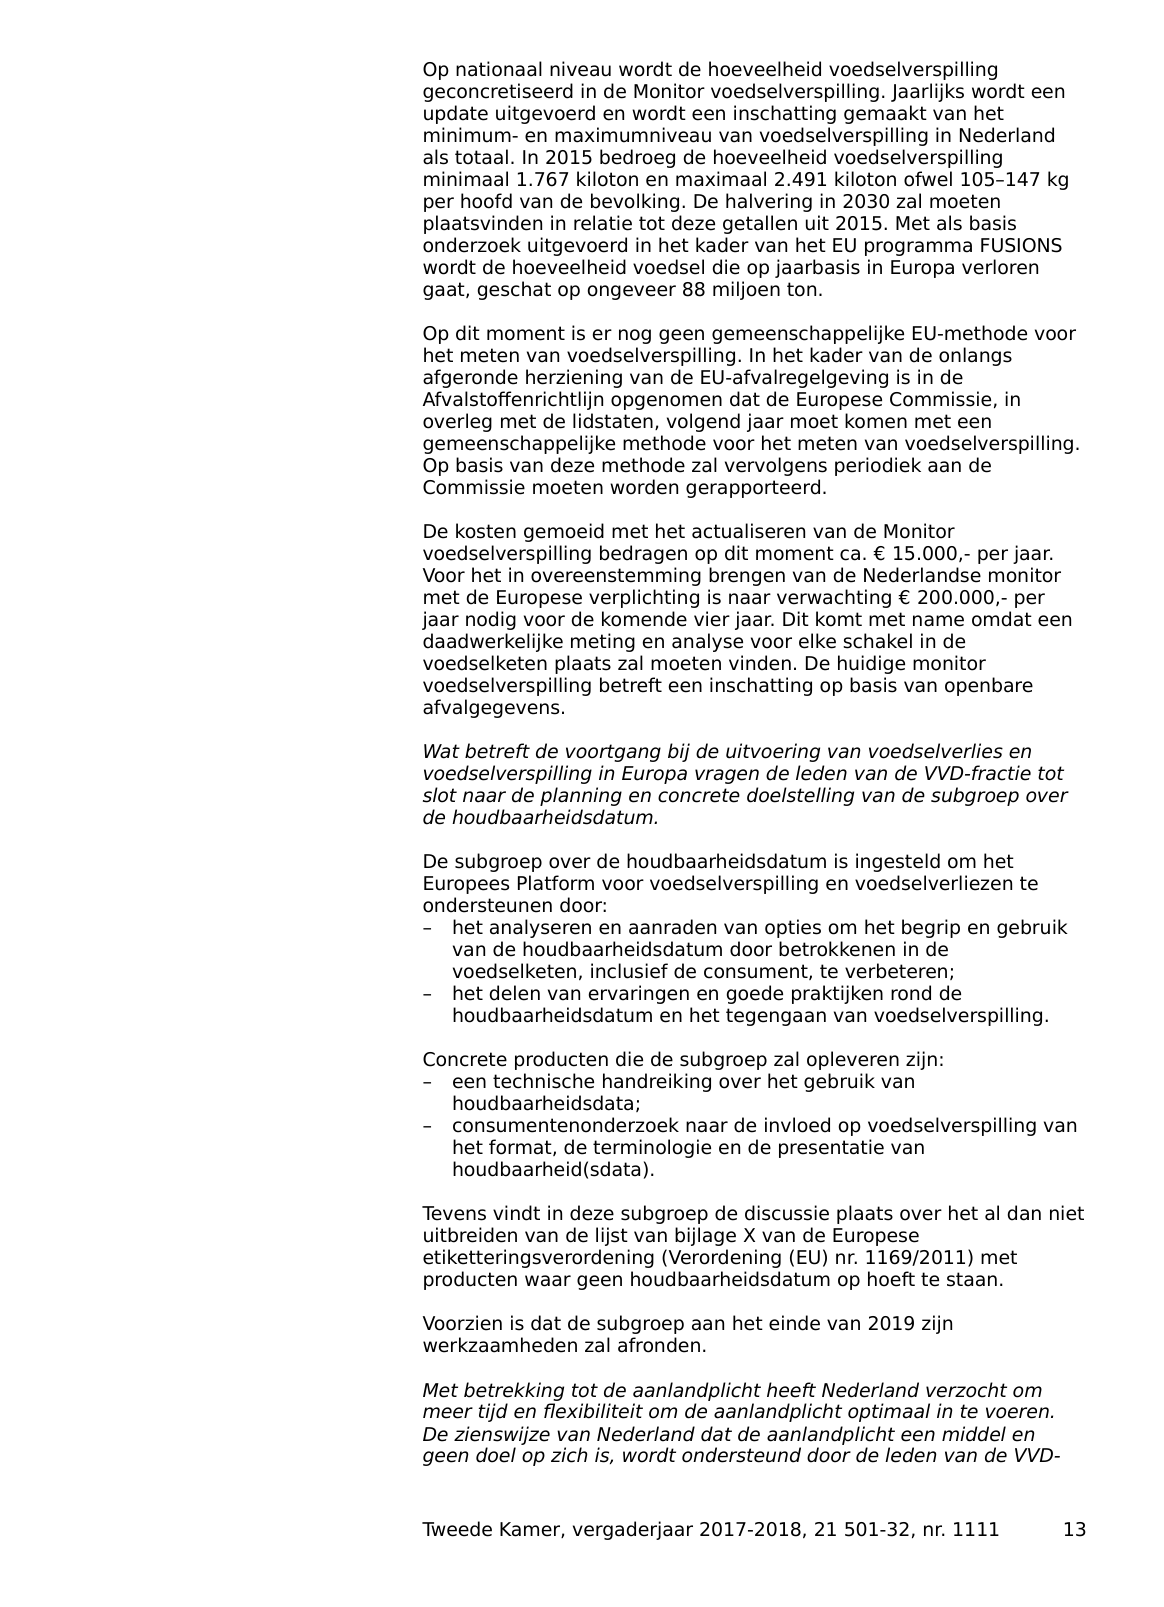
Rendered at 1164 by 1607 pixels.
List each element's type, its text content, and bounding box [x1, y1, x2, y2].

text Voorzien is dat de subgroep aan het einde van 2019 zijn werkzaamheden zal afronden. [422, 1313, 1087, 1357]
text Met betrekking tot de aanlandplicht heeft Nederland verzocht om meer tijd en flexibiliteit om de aanlandplicht optimaal in te voeren. De zienswijze van Nederland dat de aanlandplicht een middel en geen doel op zich is, wordt ondersteund door de leden van de VVD- [422, 1379, 1087, 1467]
text De subgroep over de houdbaarheidsdatum is ingesteld om het Europees Platform voor voedselverspilling en voedselverliezen te ondersteunen door: [422, 851, 1087, 917]
text Op nationaal niveau wordt de hoeveelheid voedselverspilling geconcretiseerd in de Monitor voedselverspilling. Jaarlijks wordt een update uitgevoerd en wordt een inschatting gemaakt van het minimum- en maximumniveau van voedselverspilling in Nederland als totaal. In 2015 bedroeg de hoeveelheid voedselverspilling minimaal 1.767 kiloton en maximaal 2.491 kiloton ofwel 105–147 kg per hoofd van de bevolking. De halvering in 2030 zal moeten plaatsvinden in relatie tot deze getallen uit 2015. Met als basis onderzoek uitgevoerd in het kader van het EU programma FUSIONS wordt de hoeveelheid voedsel die op jaarbasis in Europa verloren gaat, geschat op ongeveer 88 miljoen ton. [422, 59, 1087, 301]
text – een technische handreiking over het gebruik van houdbaarheidsdata; [422, 1071, 1087, 1115]
text Concrete producten die de subgroep zal opleveren zijn: [422, 1049, 1087, 1071]
text Wat betreft de voortgang bij de uitvoering van voedselverlies en voedselverspilling in Europa vragen de leden van de VVD-fractie tot slot naar de planning en concrete doelstelling van de subgroep over de houdbaarheidsdatum. [422, 741, 1087, 829]
text Op dit moment is er nog geen gemeenschappelijke EU-methode voor het meten van voedselverspilling. In het kader van de onlangs afgeronde herziening van de EU-afvalregelgeving is in de Afvalstoffenrichtlijn opgenomen dat de Europese Commissie, in overleg met de lidstaten, volgend jaar moet komen met een gemeenschappelijke methode voor het meten van voedselverspilling. Op basis van deze methode zal vervolgens periodiek aan de Commissie moeten worden gerapporteerd. [422, 323, 1087, 499]
text Tevens vindt in deze subgroep de discussie plaats over het al dan niet uitbreiden van de lijst van bijlage X van de Europese etiketteringsverordening (Verordening (EU) nr. 1169/2011) met producten waar geen houdbaarheidsdatum op hoeft te staan. [422, 1203, 1087, 1291]
text – consumentenonderzoek naar de invloed op voedselverspilling van het format, de terminologie en de presentatie van houdbaarheid(sdata). [422, 1115, 1087, 1181]
text – het delen van ervaringen en goede praktijken rond de houdbaarheidsdatum en het tegengaan van voedselverspilling. [422, 983, 1087, 1027]
text De kosten gemoeid met het actualiseren van de Monitor voedselverspilling bedragen op dit moment ca. € 15.000,- per jaar. Voor het in overeenstemming brengen van de Nederlandse monitor met de Europese verplichting is naar verwachting € 200.000,- per jaar nodig voor de komende vier jaar. Dit komt met name omdat een daadwerkelijke meting en analyse voor elke schakel in de voedselketen plaats zal moeten vinden. De huidige monitor voedselverspilling betreft een inschatting op basis van openbare afvalgegevens. [422, 521, 1087, 719]
text – het analyseren en aanraden van opties om het begrip en gebruik van de houdbaarheidsdatum door betrokkenen in de voedselketen, inclusief de consument, te verbeteren; [422, 917, 1087, 983]
